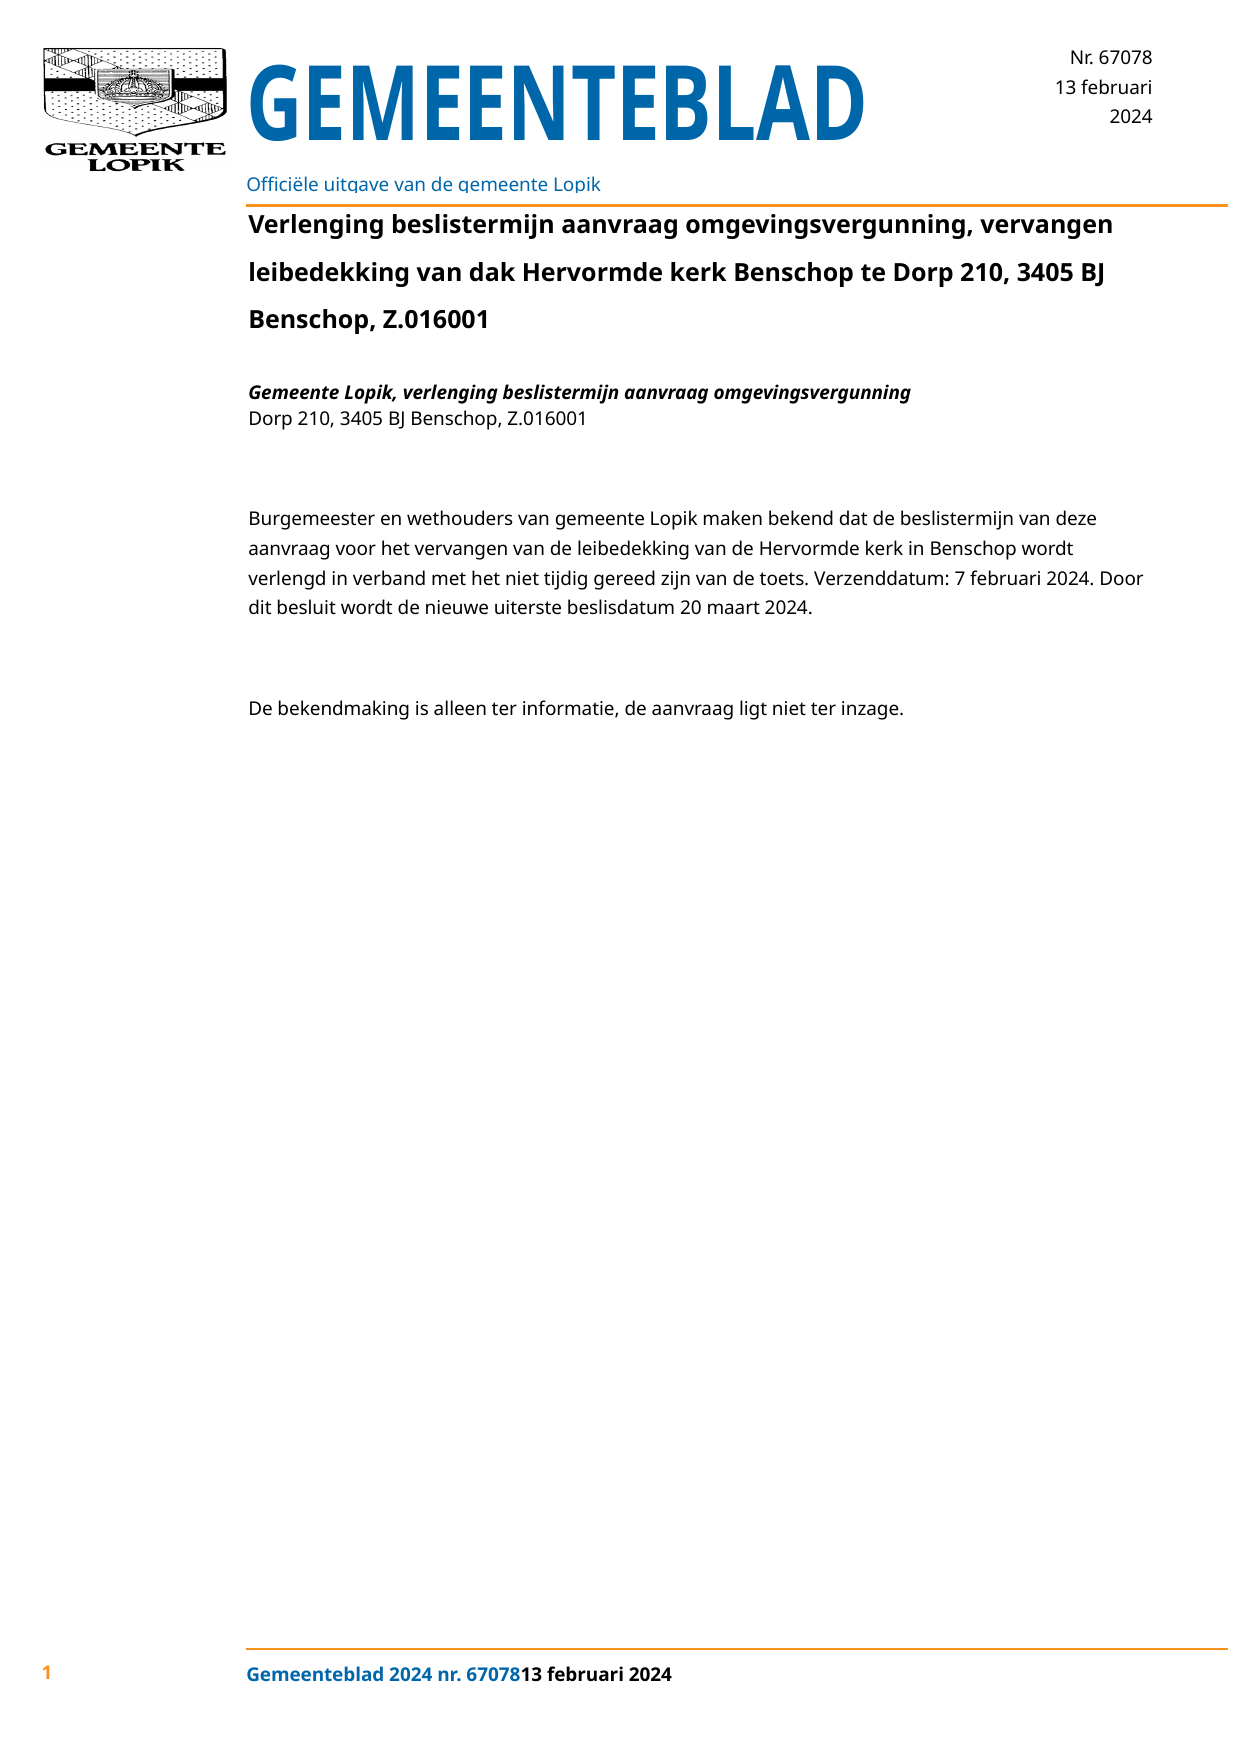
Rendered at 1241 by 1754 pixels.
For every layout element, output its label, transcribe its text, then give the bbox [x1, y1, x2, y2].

picture [41, 47, 231, 172]
text Verlenging beslistermijn aanvraag omgevingsvergunning, vervangen leibedekking van dak Hervormde kerk Benschop te Dorp 210, 3405 BJ Benschop, Z.016001 [248, 207, 1152, 336]
text Dorp 210, 3405 BJ Benschop, Z.016001 [248, 405, 1152, 431]
text De bekendmaking is alleen ter informatie, de aanvraag ligt niet ter inzage. [248, 695, 1152, 721]
text Gemeente Lopik, verlenging beslistermijn aanvraag omgevingsvergunning [248, 379, 1152, 405]
text Burgemeester en wethouders van gemeente Lopik maken bekend dat de beslistermijn van deze aanvraag voor het vervangen van de leibedekking van de Hervormde kerk in Benschop wordt verlengd in verband met het niet tijdig gereed zijn van de toets. Verzenddatum: 7 februari 2024. Door dit besluit wordt de nieuwe uiterste beslisdatum 20 maart 2024. [248, 506, 1152, 620]
